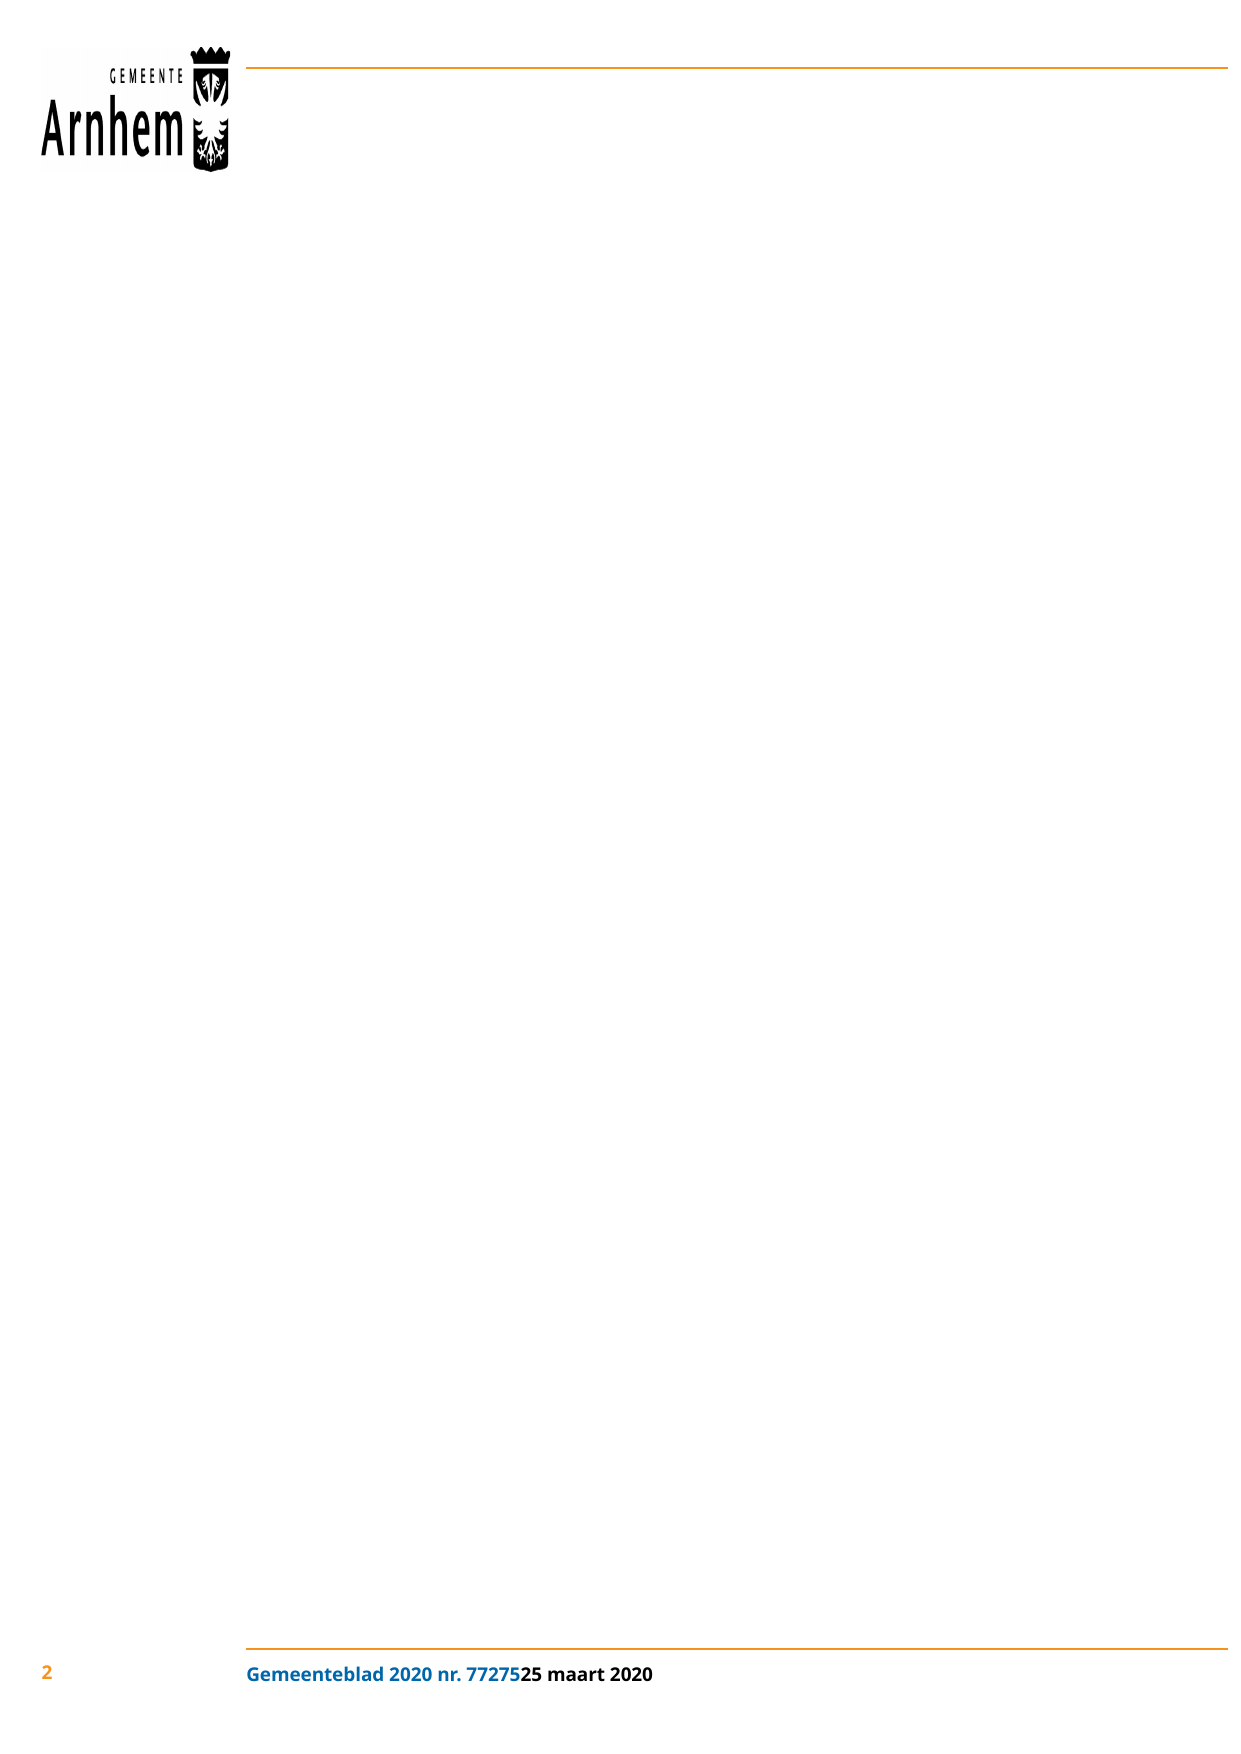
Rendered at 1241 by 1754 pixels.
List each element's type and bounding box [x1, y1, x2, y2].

picture [41, 47, 231, 172]
